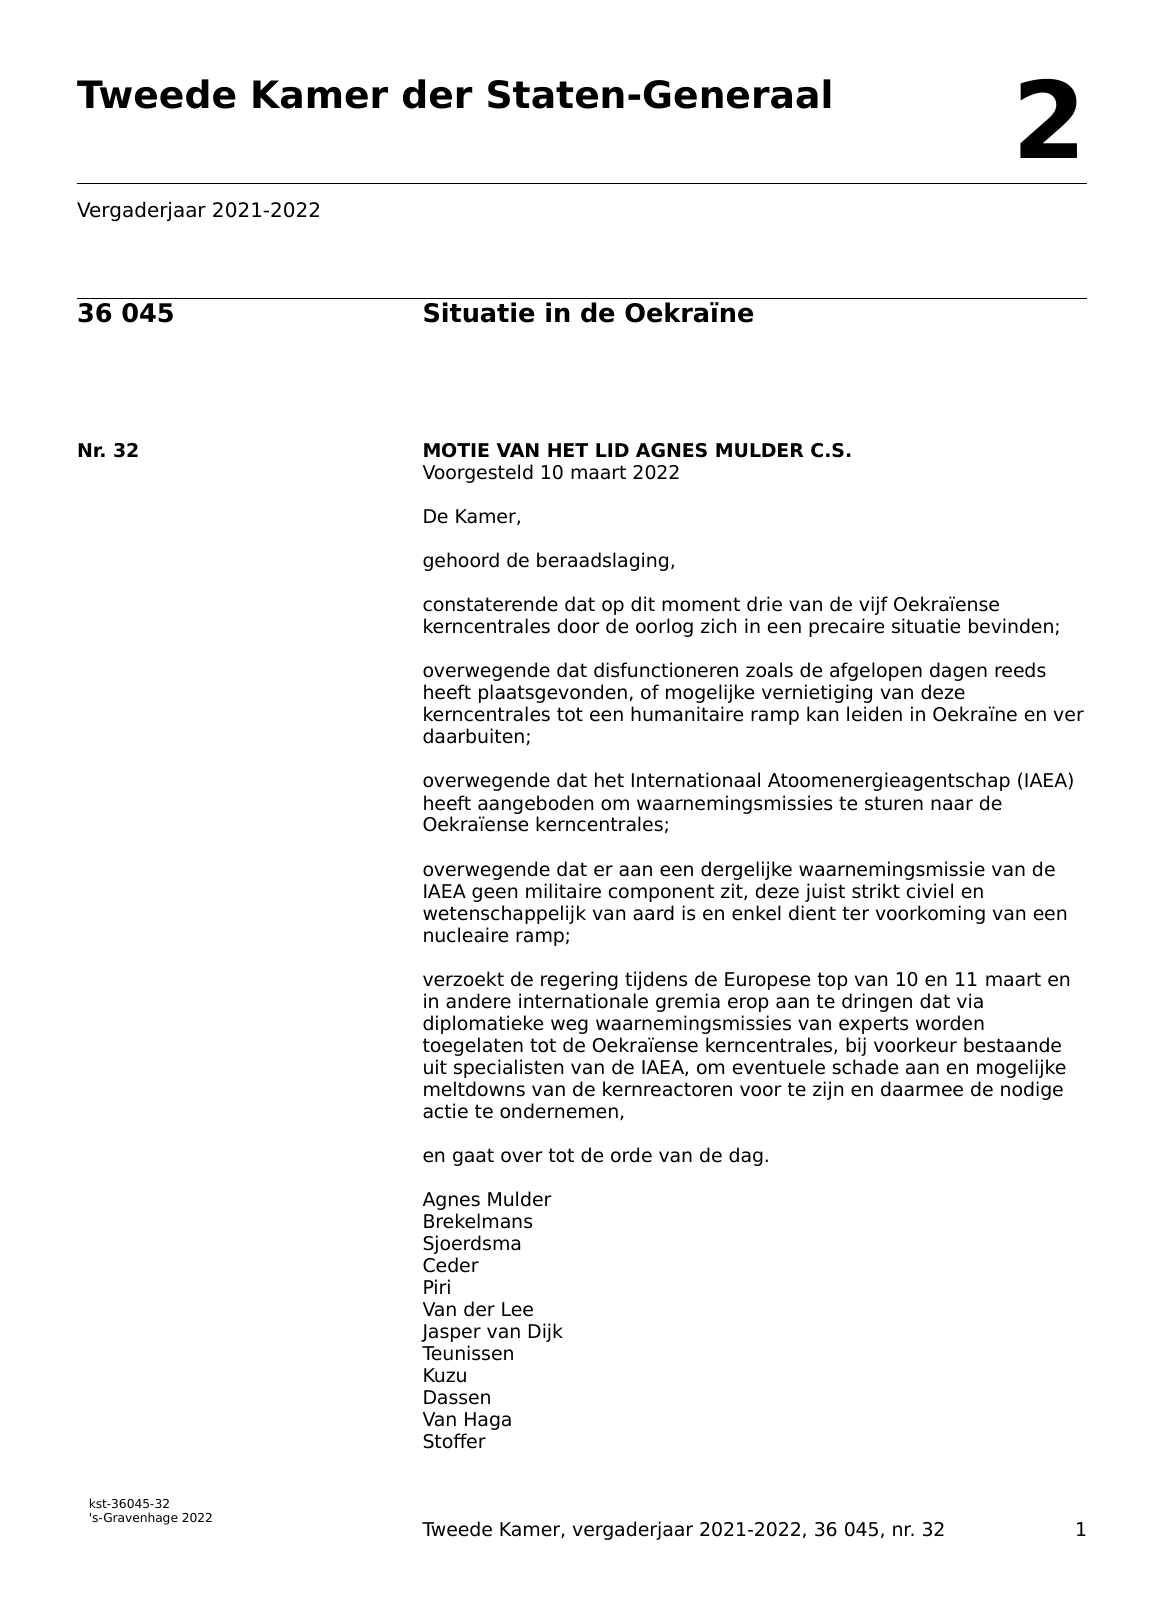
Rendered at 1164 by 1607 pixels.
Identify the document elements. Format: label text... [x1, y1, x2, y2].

subtitle 36 045 Situatie in de Oekraïne [77, 299, 1087, 329]
text overwegende dat het Internationaal Atoomenergieagentschap (IAEA) heeft aangeboden om waarnemingsmissies te sturen naar de Oekraïense kerncentrales; [422, 770, 1087, 836]
text Ceder [422, 1255, 1087, 1277]
text Piri [422, 1277, 1087, 1299]
text Sjoerdsma [422, 1233, 1087, 1255]
text 's-Gravenhage 2022 [88, 1511, 323, 1525]
text Agnes Mulder [422, 1189, 1087, 1211]
text Brekelmans [422, 1211, 1087, 1233]
table_header Tweede Kamer der Staten-Generaal [77, 59, 886, 183]
text kst-36045-32 [88, 1497, 323, 1511]
text gehoord de beraadslaging, [422, 550, 1087, 572]
text overwegende dat er aan een dergelijke waarnemingsmissie van de IAEA geen militaire component zit, deze juist strikt civiel en wetenschappelijk van aard is en enkel dient ter voorkoming van een nucleaire ramp; [422, 858, 1087, 946]
subtitle Nr. 32 MOTIE VAN HET LID AGNES MULDER C.S. [77, 440, 1087, 462]
text verzoekt de regering tijdens de Europese top van 10 en 11 maart en in andere internationale gremia erop aan te dringen dat via diplomatieke weg waarnemingsmissies van experts worden toegelaten tot de Oekraïense kerncentrales, bij voorkeur bestaande uit specialisten van de IAEA, om eventuele schade aan en mogelijke meltdowns van de kernreactoren voor te zijn en daarmee de nodige actie te ondernemen, [422, 969, 1087, 1122]
text Kuzu [422, 1365, 1087, 1387]
text Stoffer [422, 1431, 1087, 1453]
text en gaat over tot de orde van de dag. [422, 1145, 1087, 1167]
text Dassen [422, 1387, 1087, 1409]
table_cell Vergaderjaar 2021-2022 [77, 184, 1087, 298]
text constaterende dat op dit moment drie van de vijf Oekraïense kerncentrales door de oorlog zich in een precaire situatie bevinden; [422, 594, 1087, 638]
table_header 2 [886, 59, 1087, 183]
text De Kamer, [422, 506, 1087, 528]
text Van Haga [422, 1409, 1087, 1431]
text Van der Lee [422, 1299, 1087, 1321]
text Teunissen [422, 1343, 1087, 1365]
text Jasper van Dijk [422, 1321, 1087, 1343]
text Voorgesteld 10 maart 2022 [422, 462, 1087, 484]
text overwegende dat disfunctioneren zoals de afgelopen dagen reeds heeft plaatsgevonden, of mogelijke vernietiging van deze kerncentrales tot een humanitaire ramp kan leiden in Oekraïne en ver daarbuiten; [422, 660, 1087, 748]
